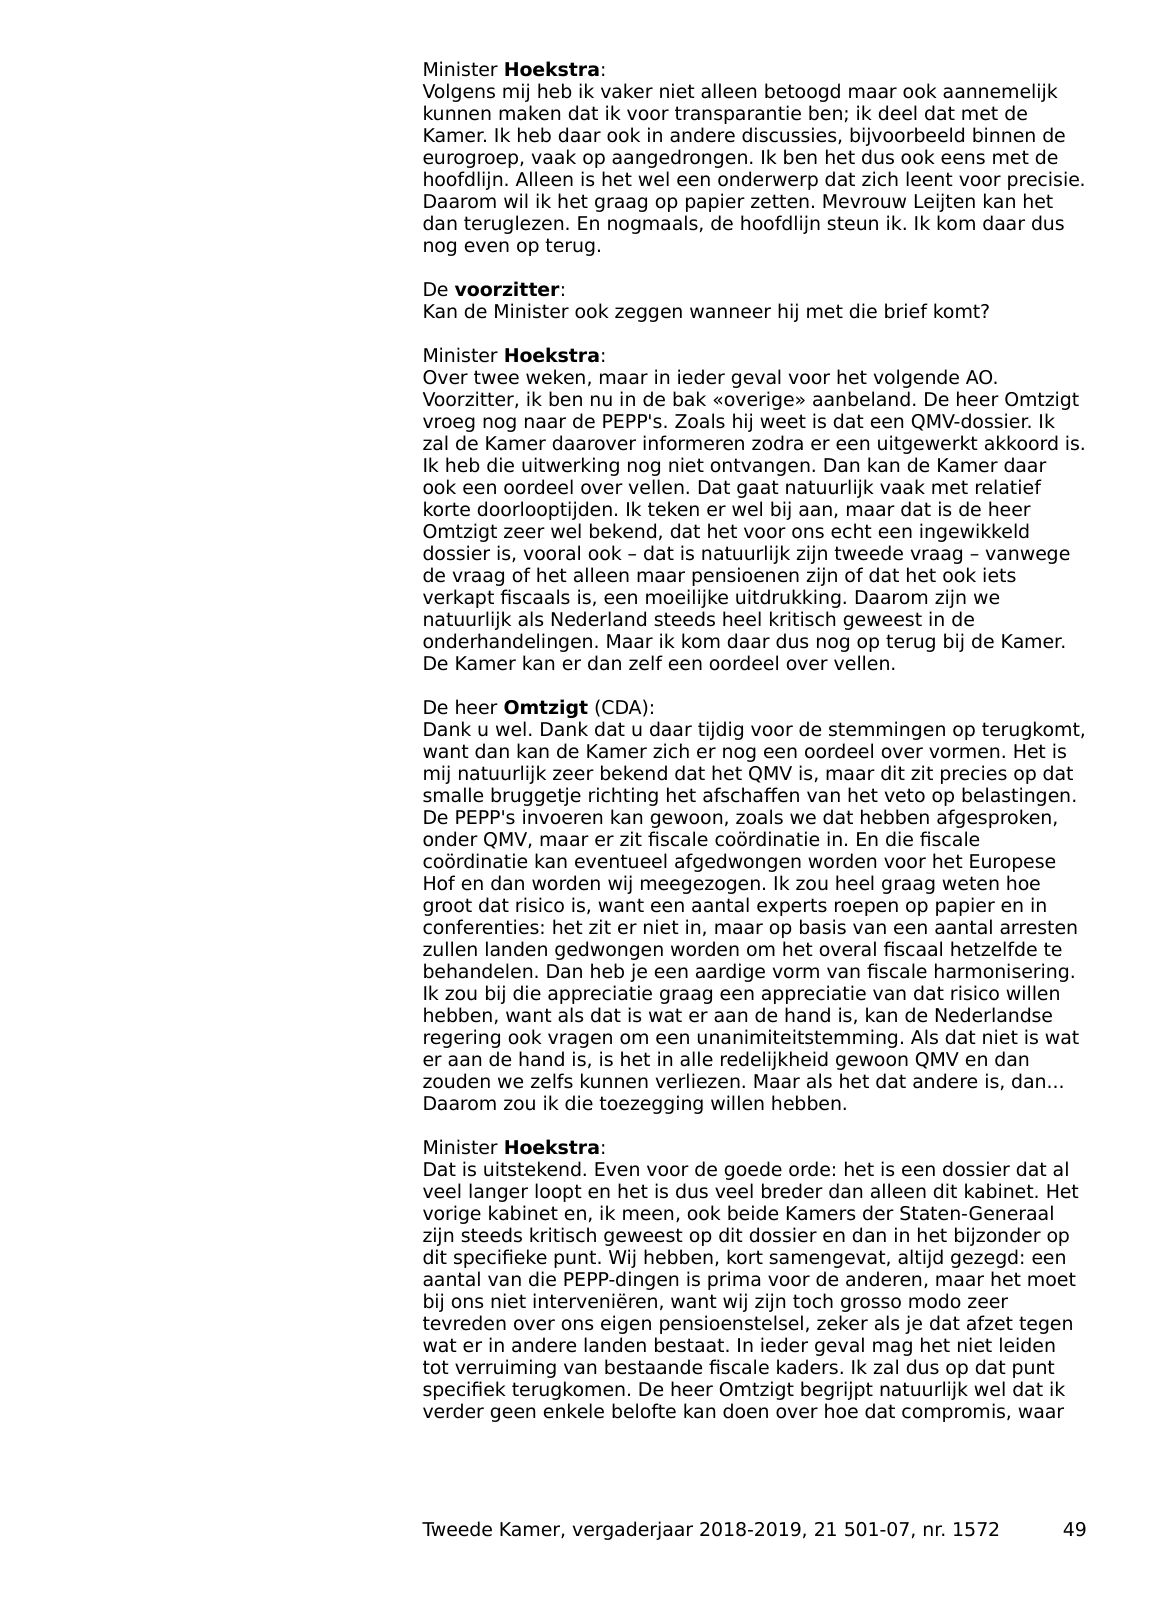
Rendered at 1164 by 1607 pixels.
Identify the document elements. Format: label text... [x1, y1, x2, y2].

text Minister Hoekstra: [422, 345, 1087, 367]
text De heer Omtzigt (CDA): [422, 697, 1087, 719]
text Voorzitter, ik ben nu in de bak «overige» aanbeland. De heer Omtzigt vroeg nog naar de PEPP's. Zoals hij weet is dat een QMV-dossier. Ik zal de Kamer daarover informeren zodra er een uitgewerkt akkoord is. Ik heb die uitwerking nog niet ontvangen. Dan kan de Kamer daar ook een oordeel over vellen. Dat gaat natuurlijk vaak met relatief korte doorlooptijden. Ik teken er wel bij aan, maar dat is de heer Omtzigt zeer wel bekend, dat het voor ons echt een ingewikkeld dossier is, vooral ook – dat is natuurlijk zijn tweede vraag – vanwege de vraag of het alleen maar pensioenen zijn of dat het ook iets verkapt fiscaals is, een moeilijke uitdrukking. Daarom zijn we natuurlijk als Nederland steeds heel kritisch geweest in de onderhandelingen. Maar ik kom daar dus nog op terug bij de Kamer. De Kamer kan er dan zelf een oordeel over vellen. [422, 389, 1087, 675]
text Dank u wel. Dank dat u daar tijdig voor de stemmingen op terugkomt, want dan kan de Kamer zich er nog een oordeel over vormen. Het is mij natuurlijk zeer bekend dat het QMV is, maar dit zit precies op dat smalle bruggetje richting het afschaffen van het veto op belastingen. De PEPP's invoeren kan gewoon, zoals we dat hebben afgesproken, onder QMV, maar er zit fiscale coördinatie in. En die fiscale coördinatie kan eventueel afgedwongen worden voor het Europese Hof en dan worden wij meegezogen. Ik zou heel graag weten hoe groot dat risico is, want een aantal experts roepen op papier en in conferenties: het zit er niet in, maar op basis van een aantal arresten zullen landen gedwongen worden om het overal fiscaal hetzelfde te behandelen. Dan heb je een aardige vorm van fiscale harmonisering. Ik zou bij die appreciatie graag een appreciatie van dat risico willen hebben, want als dat is wat er aan de hand is, kan de Nederlandse regering ook vragen om een unanimiteitstemming. Als dat niet is wat er aan de hand is, is het in alle redelijkheid gewoon QMV en dan zouden we zelfs kunnen verliezen. Maar als het dat andere is, dan... Daarom zou ik die toezegging willen hebben. [422, 719, 1087, 1115]
text Minister Hoekstra: [422, 59, 1087, 81]
text Over twee weken, maar in ieder geval voor het volgende AO. [422, 367, 1087, 389]
text De voorzitter: [422, 279, 1087, 301]
text Minister Hoekstra: [422, 1137, 1087, 1159]
text Volgens mij heb ik vaker niet alleen betoogd maar ook aannemelijk kunnen maken dat ik voor transparantie ben; ik deel dat met de Kamer. Ik heb daar ook in andere discussies, bijvoorbeeld binnen de eurogroep, vaak op aangedrongen. Ik ben het dus ook eens met de hoofdlijn. Alleen is het wel een onderwerp dat zich leent voor precisie. Daarom wil ik het graag op papier zetten. Mevrouw Leijten kan het dan teruglezen. En nogmaals, de hoofdlijn steun ik. Ik kom daar dus nog even op terug. [422, 81, 1087, 257]
text Dat is uitstekend. Even voor de goede orde: het is een dossier dat al veel langer loopt en het is dus veel breder dan alleen dit kabinet. Het vorige kabinet en, ik meen, ook beide Kamers der Staten-Generaal zijn steeds kritisch geweest op dit dossier en dan in het bijzonder op dit specifieke punt. Wij hebben, kort samengevat, altijd gezegd: een aantal van die PEPP-dingen is prima voor de anderen, maar het moet bij ons niet interveniëren, want wij zijn toch grosso modo zeer tevreden over ons eigen pensioenstelsel, zeker als je dat afzet tegen wat er in andere landen bestaat. In ieder geval mag het niet leiden tot verruiming van bestaande fiscale kaders. Ik zal dus op dat punt specifiek terugkomen. De heer Omtzigt begrijpt natuurlijk wel dat ik verder geen enkele belofte kan doen over hoe dat compromis, waar [422, 1159, 1087, 1423]
text Kan de Minister ook zeggen wanneer hij met die brief komt? [422, 301, 1087, 323]
